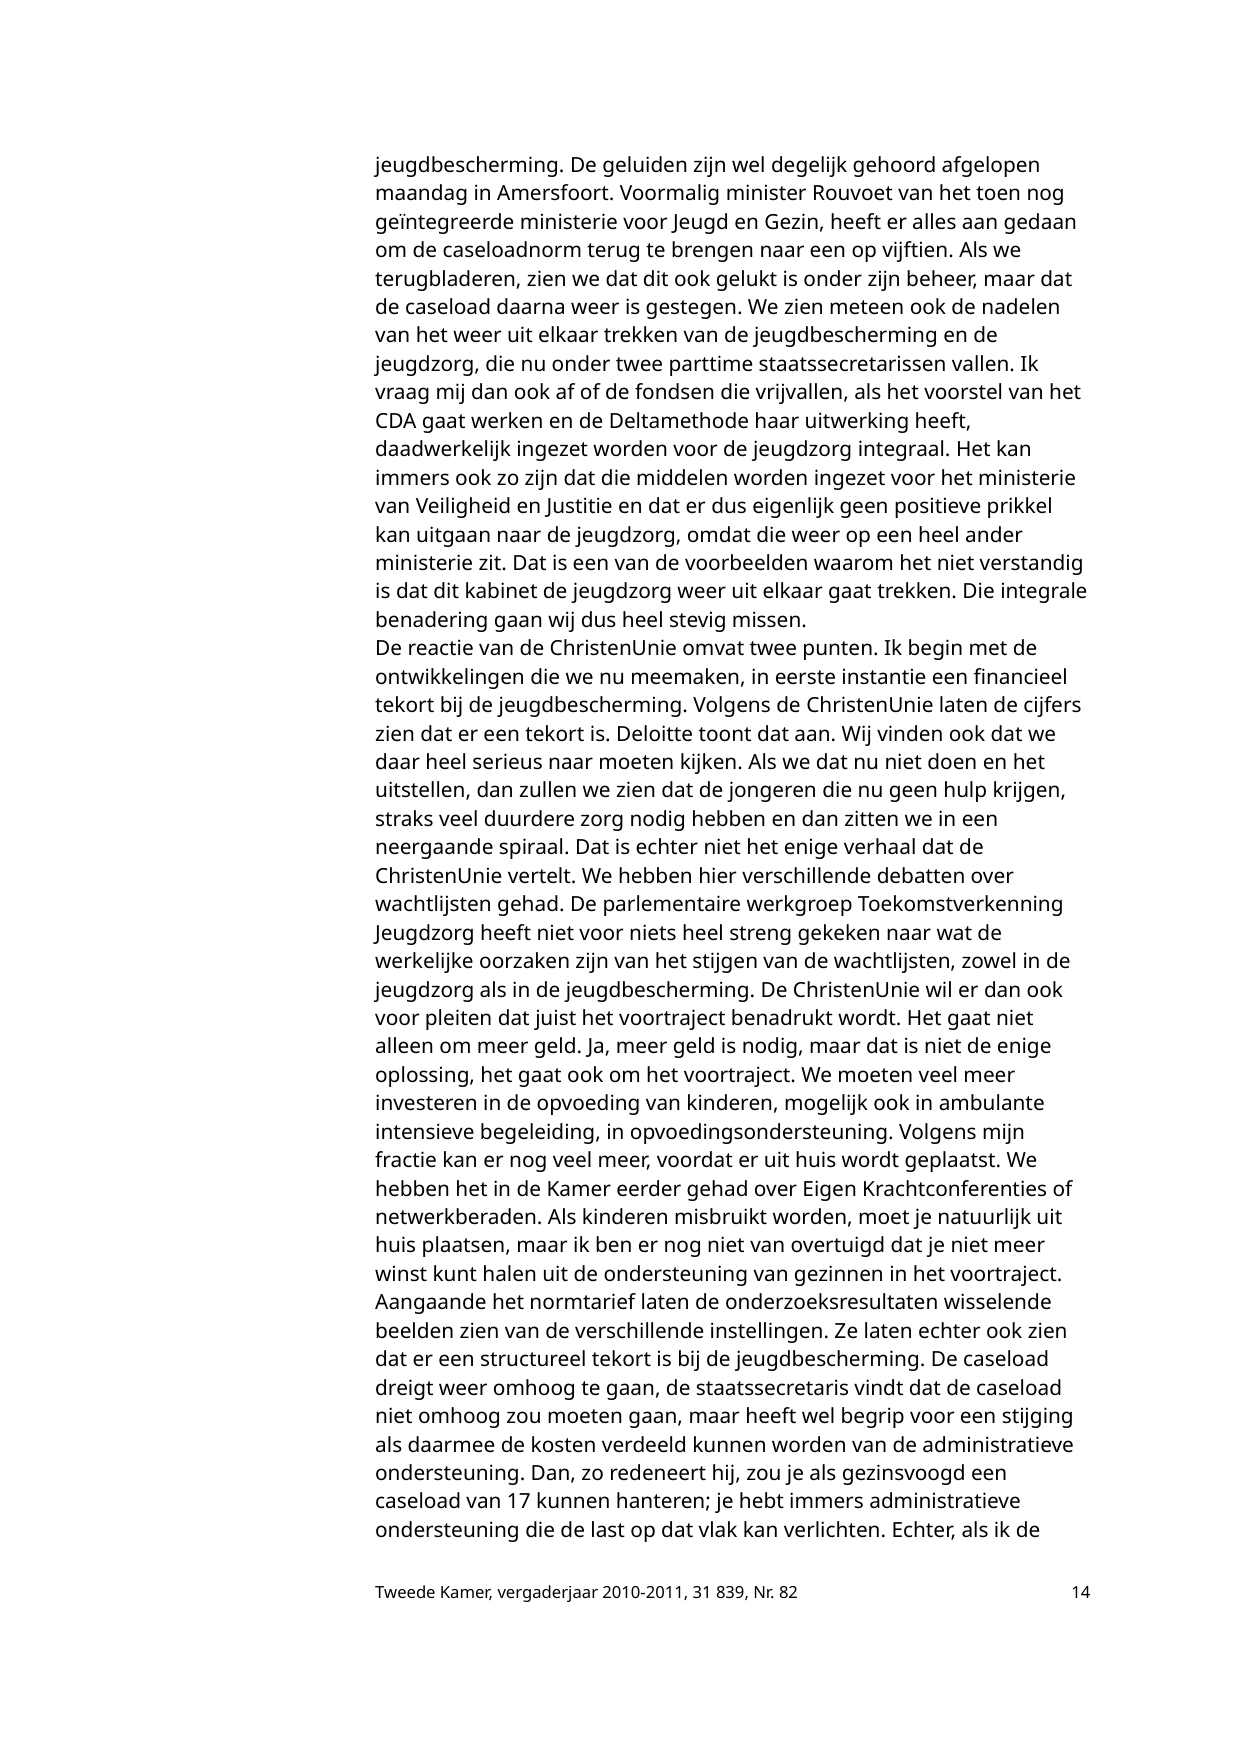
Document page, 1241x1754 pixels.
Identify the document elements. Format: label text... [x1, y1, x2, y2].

text De reactie van de ChristenUnie omvat twee punten. Ik begin met de ontwikkelingen die we nu meemaken, in eerste instantie een financieel tekort bij de jeugdbescherming. Volgens de ChristenUnie laten de cijfers zien dat er een tekort is. Deloitte toont dat aan. Wij vinden ook dat we daar heel serieus naar moeten kijken. Als we dat nu niet doen en het uitstellen, dan zullen we zien dat de jongeren die nu geen hulp krijgen, straks veel duurdere zorg nodig hebben en dan zitten we in een neergaande spiraal. Dat is echter niet het enige verhaal dat de ChristenUnie vertelt. We hebben hier verschillende debatten over wachtlijsten gehad. De parlementaire werkgroep Toekomstverkenning Jeugdzorg heeft niet voor niets heel streng gekeken naar wat de werkelijke oorzaken zijn van het stijgen van de wachtlijsten, zowel in de jeugdzorg als in de jeugdbescherming. De ChristenUnie wil er dan ook voor pleiten dat juist het voortraject benadrukt wordt. Het gaat niet alleen om meer geld. Ja, meer geld is nodig, maar dat is niet de enige oplossing, het gaat ook om het voortraject. We moeten veel meer investeren in de opvoeding van kinderen, mogelijk ook in ambulante intensieve begeleiding, in opvoedingsondersteuning. Volgens mijn fractie kan er nog veel meer, voordat er uit huis wordt geplaatst. We hebben het in de Kamer eerder gehad over Eigen Krachtconferenties of netwerkberaden. Als kinderen misbruikt worden, moet je natuurlijk uit huis plaatsen, maar ik ben er nog niet van overtuigd dat je niet meer winst kunt halen uit de ondersteuning van gezinnen in het voortraject. [375, 633, 1090, 1287]
text Aangaande het normtarief laten de onderzoeksresultaten wisselende beelden zien van de verschillende instellingen. Ze laten echter ook zien dat er een structureel tekort is bij de jeugdbescherming. De caseload dreigt weer omhoog te gaan, de staatssecretaris vindt dat de caseload niet omhoog zou moeten gaan, maar heeft wel begrip voor een stijging als daarmee de kosten verdeeld kunnen worden van de administratieve ondersteuning. Dan, zo redeneert hij, zou je als gezinsvoogd een caseload van 17 kunnen hanteren; je hebt immers administratieve ondersteuning die de last op dat vlak kan verlichten. Echter, als ik de [375, 1287, 1090, 1543]
text jeugdbescherming. De geluiden zijn wel degelijk gehoord afgelopen maandag in Amersfoort. Voormalig minister Rouvoet van het toen nog geïntegreerde ministerie voor Jeugd en Gezin, heeft er alles aan gedaan om de caseloadnorm terug te brengen naar een op vijftien. Als we terugbladeren, zien we dat dit ook gelukt is onder zijn beheer, maar dat de caseload daarna weer is gestegen. We zien meteen ook de nadelen van het weer uit elkaar trekken van de jeugdbescherming en de jeugdzorg, die nu onder twee parttime staatssecretarissen vallen. Ik vraag mij dan ook af of de fondsen die vrijvallen, als het voorstel van het CDA gaat werken en de Deltamethode haar uitwerking heeft, daadwerkelijk ingezet worden voor de jeugdzorg integraal. Het kan immers ook zo zijn dat die middelen worden ingezet voor het ministerie van Veiligheid en Justitie en dat er dus eigenlijk geen positieve prikkel kan uitgaan naar de jeugdzorg, omdat die weer op een heel ander ministerie zit. Dat is een van de voorbeelden waarom het niet verstandig is dat dit kabinet de jeugdzorg weer uit elkaar gaat trekken. Die integrale benadering gaan wij dus heel stevig missen. [375, 150, 1090, 633]
